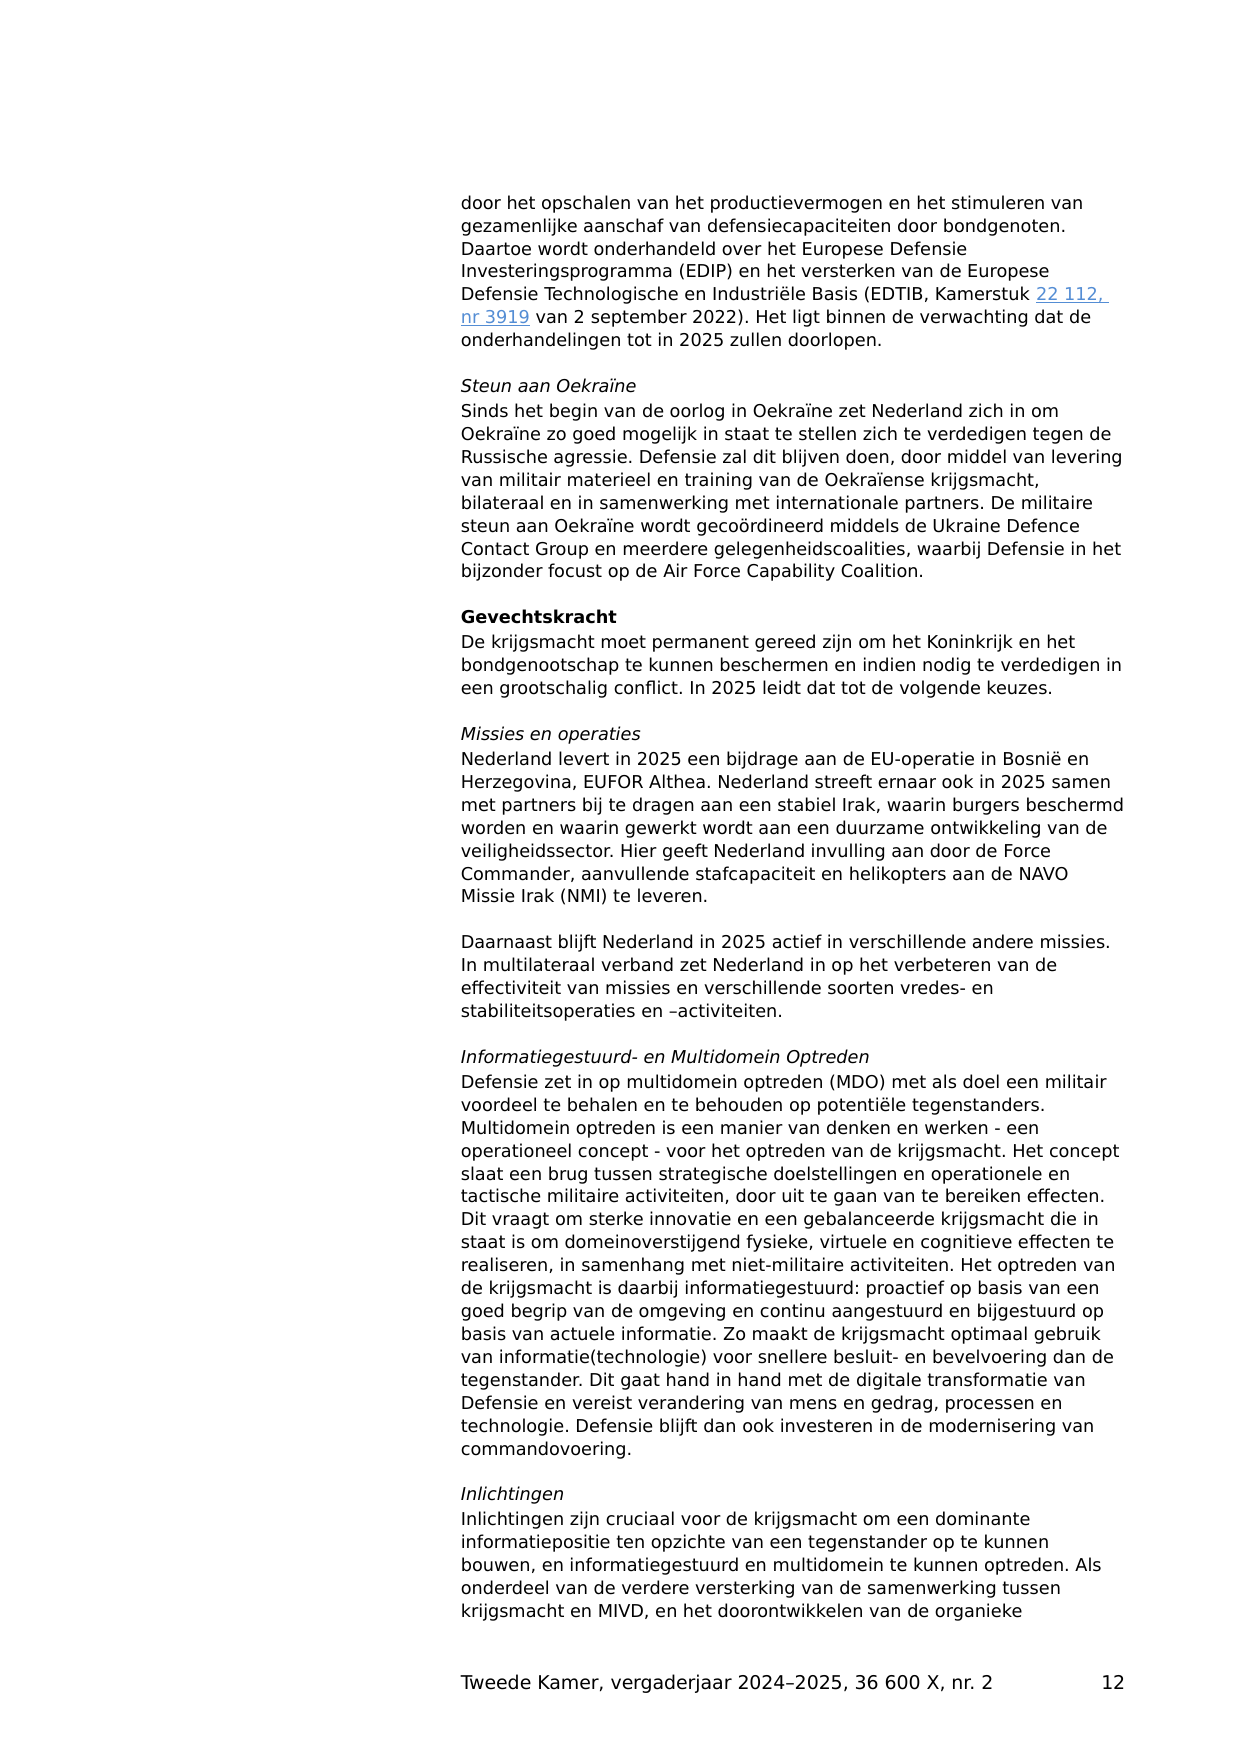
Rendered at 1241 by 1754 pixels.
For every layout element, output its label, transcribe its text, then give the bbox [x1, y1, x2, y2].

text Inlichtingen [461, 1482, 1125, 1505]
text Nederland levert in 2025 een bĳdrage aan de EU-operatie in Bosnië en Herzegovina, EUFOR Althea. Nederland streeft ernaar ook in 2025 samen met partners bĳ te dragen aan een stabiel Irak, waarin burgers beschermd worden en waarin gewerkt wordt aan een duurzame ontwikkeling van de veiligheidssector. Hier geeft Nederland invulling aan door de Force Commander, aanvullende stafcapaciteit en helikopters aan de NAVO Missie Irak (NMI) te leveren. [461, 747, 1125, 907]
text Informatiegestuurd- en Multidomein Optreden [461, 1045, 1125, 1068]
text door het opschalen van het productievermogen en het stimuleren van gezamenlijke aanschaf van defensiecapaciteiten door bondgenoten. Daartoe wordt onderhandeld over het Europese Defensie Investeringsprogramma (EDIP) en het versterken van de Europese Defensie Technologische en Industriële Basis (EDTIB, Kamerstuk 22 112, nr 3919 van 2 september 2022). Het ligt binnen de verwachting dat de onderhandelingen tot in 2025 zullen doorlopen. [461, 191, 1125, 351]
text Inlichtingen zijn cruciaal voor de krijgsmacht om een dominante informatiepositie ten opzichte van een tegenstander op te kunnen bouwen, en informatiegestuurd en multidomein te kunnen optreden. Als onderdeel van de verdere versterking van de samenwerking tussen krijgsmacht en MIVD, en het doorontwikkelen van de organieke [461, 1507, 1125, 1622]
text Sinds het begin van de oorlog in Oekraïne zet Nederland zich in om Oekraïne zo goed mogelijk in staat te stellen zich te verdedigen tegen de Russische agressie. Defensie zal dit blijven doen, door middel van levering van militair materieel en training van de Oekraïense krijgsmacht, bilateraal en in samenwerking met internationale partners. De militaire steun aan Oekraïne wordt gecoördineerd middels de Ukraine Defence Contact Group en meerdere gelegenheidscoalities, waarbij Defensie in het bijzonder focust op de Air Force Capability Coalition. [461, 399, 1125, 582]
text Defensie zet in op multidomein optreden (MDO) met als doel een militair voordeel te behalen en te behouden op potentiële tegenstanders. Multidomein optreden is een manier van denken en werken - een operationeel concept - voor het optreden van de krijgsmacht. Het concept slaat een brug tussen strategische doelstellingen en operationele en tactische militaire activiteiten, door uit te gaan van te bereiken effecten. Dit vraagt om sterke innovatie en een gebalanceerde krijgsmacht die in staat is om domeinoverstijgend fysieke, virtuele en cognitieve effecten te realiseren, in samenhang met niet-militaire activiteiten. Het optreden van de krijgsmacht is daarbij informatiegestuurd: proactief op basis van een goed begrip van de omgeving en continu aangestuurd en bijgestuurd op basis van actuele informatie. Zo maakt de krijgsmacht optimaal gebruik van informatie(technologie) voor snellere besluit- en bevelvoering dan de tegenstander. Dit gaat hand in hand met de digitale transformatie van Defensie en vereist verandering van mens en gedrag, processen en technologie. Defensie blijft dan ook investeren in de modernisering van commandovoering. [461, 1070, 1125, 1459]
text Missies en operaties [461, 722, 1125, 745]
text De krijgsmacht moet permanent gereed zijn om het Koninkrijk en het bondgenootschap te kunnen beschermen en indien nodig te verdedigen in een grootschalig conflict. In 2025 leidt dat tot de volgende keuzes. [461, 630, 1125, 699]
text Gevechtskracht [461, 605, 1125, 628]
text Daarnaast blĳft Nederland in 2025 actief in verschillende andere missies. In multilateraal verband zet Nederland in op het verbeteren van de effectiviteit van missies en verschillende soorten vredes- en stabiliteitsoperaties en –activiteiten. [461, 930, 1125, 1022]
text Steun aan Oekraïne [461, 374, 1125, 397]
